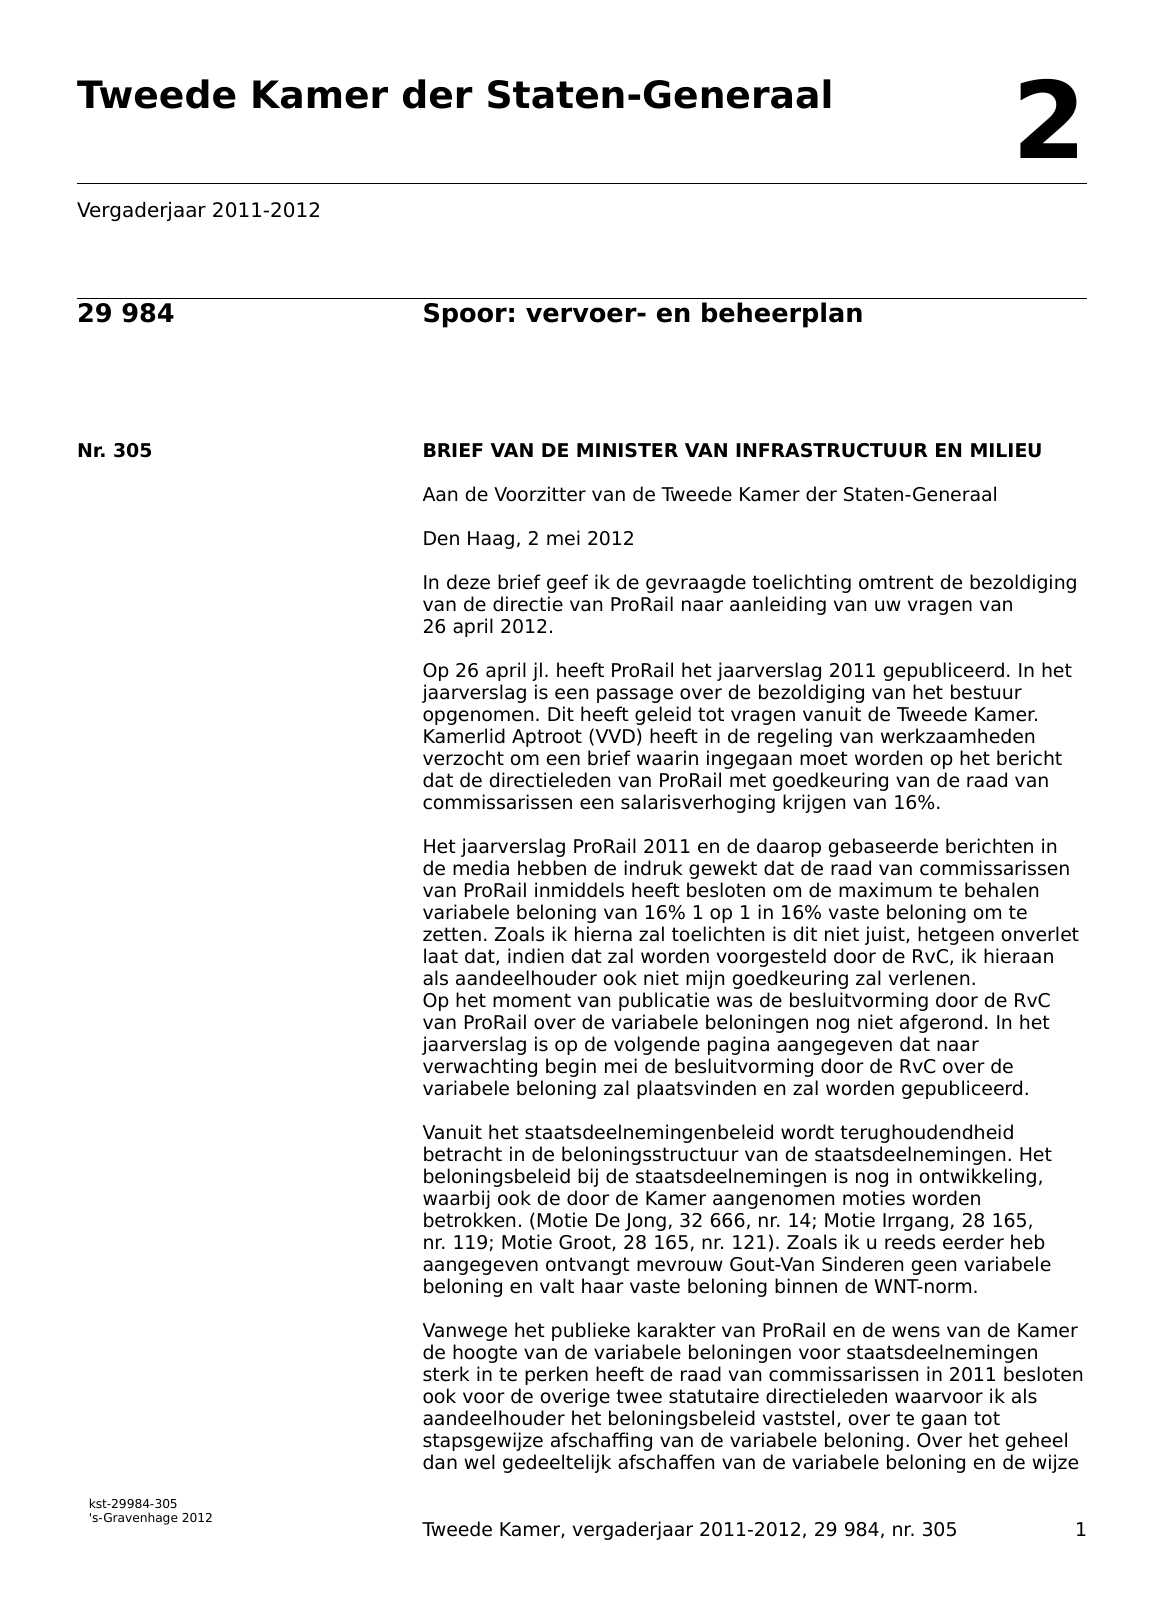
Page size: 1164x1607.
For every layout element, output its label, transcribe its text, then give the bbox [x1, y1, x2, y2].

text Vanwege het publieke karakter van ProRail en de wens van de Kamer de hoogte van de variabele beloningen voor staatsdeelnemingen sterk in te perken heeft de raad van commissarissen in 2011 besloten ook voor de overige twee statutaire directieleden waarvoor ik als aandeelhouder het beloningsbeleid vaststel, over te gaan tot stapsgewijze afschaffing van de variabele beloning. Over het geheel dan wel gedeeltelijk afschaffen van de variabele beloning en de wijze [422, 1320, 1087, 1474]
text Het jaarverslag ProRail 2011 en de daarop gebaseerde berichten in de media hebben de indruk gewekt dat de raad van commissarissen van ProRail inmiddels heeft besloten om de maximum te behalen variabele beloning van 16% 1 op 1 in 16% vaste beloning om te zetten. Zoals ik hierna zal toelichten is dit niet juist, hetgeen onverlet laat dat, indien dat zal worden voorgesteld door de RvC, ik hieraan als aandeelhouder ook niet mijn goedkeuring zal verlenen. [422, 836, 1087, 990]
text Aan de Voorzitter van de Tweede Kamer der Staten-Generaal [422, 484, 1087, 506]
text kst-29984-305 [88, 1497, 323, 1511]
text Op het moment van publicatie was de besluitvorming door de RvC van ProRail over de variabele beloningen nog niet afgerond. In het jaarverslag is op de volgende pagina aangegeven dat naar verwachting begin mei de besluitvorming door de RvC over de variabele beloning zal plaatsvinden en zal worden gepubliceerd. [422, 990, 1087, 1100]
text In deze brief geef ik de gevraagde toelichting omtrent de bezoldiging van de directie van ProRail naar aanleiding van uw vragen van 26 april 2012. [422, 572, 1087, 638]
subtitle 29 984 Spoor: vervoer- en beheerplan [77, 299, 1087, 329]
table_header 2 [886, 59, 1087, 183]
subtitle Nr. 305 BRIEF VAN DE MINISTER VAN INFRASTRUCTUUR EN MILIEU [77, 440, 1087, 462]
text 's-Gravenhage 2012 [88, 1511, 323, 1525]
text Vanuit het staatsdeelnemingenbeleid wordt terughoudendheid betracht in de beloningsstructuur van de staatsdeelnemingen. Het beloningsbeleid bij de staatsdeelnemingen is nog in ontwikkeling, waarbij ook de door de Kamer aangenomen moties worden betrokken. (Motie De Jong, 32 666, nr. 14; Motie Irrgang, 28 165, nr. 119; Motie Groot, 28 165, nr. 121). Zoals ik u reeds eerder heb aangegeven ontvangt mevrouw Gout-Van Sinderen geen variabele beloning en valt haar vaste beloning binnen de WNT-norm. [422, 1122, 1087, 1298]
text Op 26 april jl. heeft ProRail het jaarverslag 2011 gepubliceerd. In het jaarverslag is een passage over de bezoldiging van het bestuur opgenomen. Dit heeft geleid tot vragen vanuit de Tweede Kamer. Kamerlid Aptroot (VVD) heeft in de regeling van werkzaamheden verzocht om een brief waarin ingegaan moet worden op het bericht dat de directieleden van ProRail met goedkeuring van de raad van commissarissen een salarisverhoging krijgen van 16%. [422, 660, 1087, 814]
table_header Tweede Kamer der Staten-Generaal [77, 59, 886, 183]
text Den Haag, 2 mei 2012 [422, 528, 1087, 550]
table_cell Vergaderjaar 2011-2012 [77, 184, 1087, 298]
